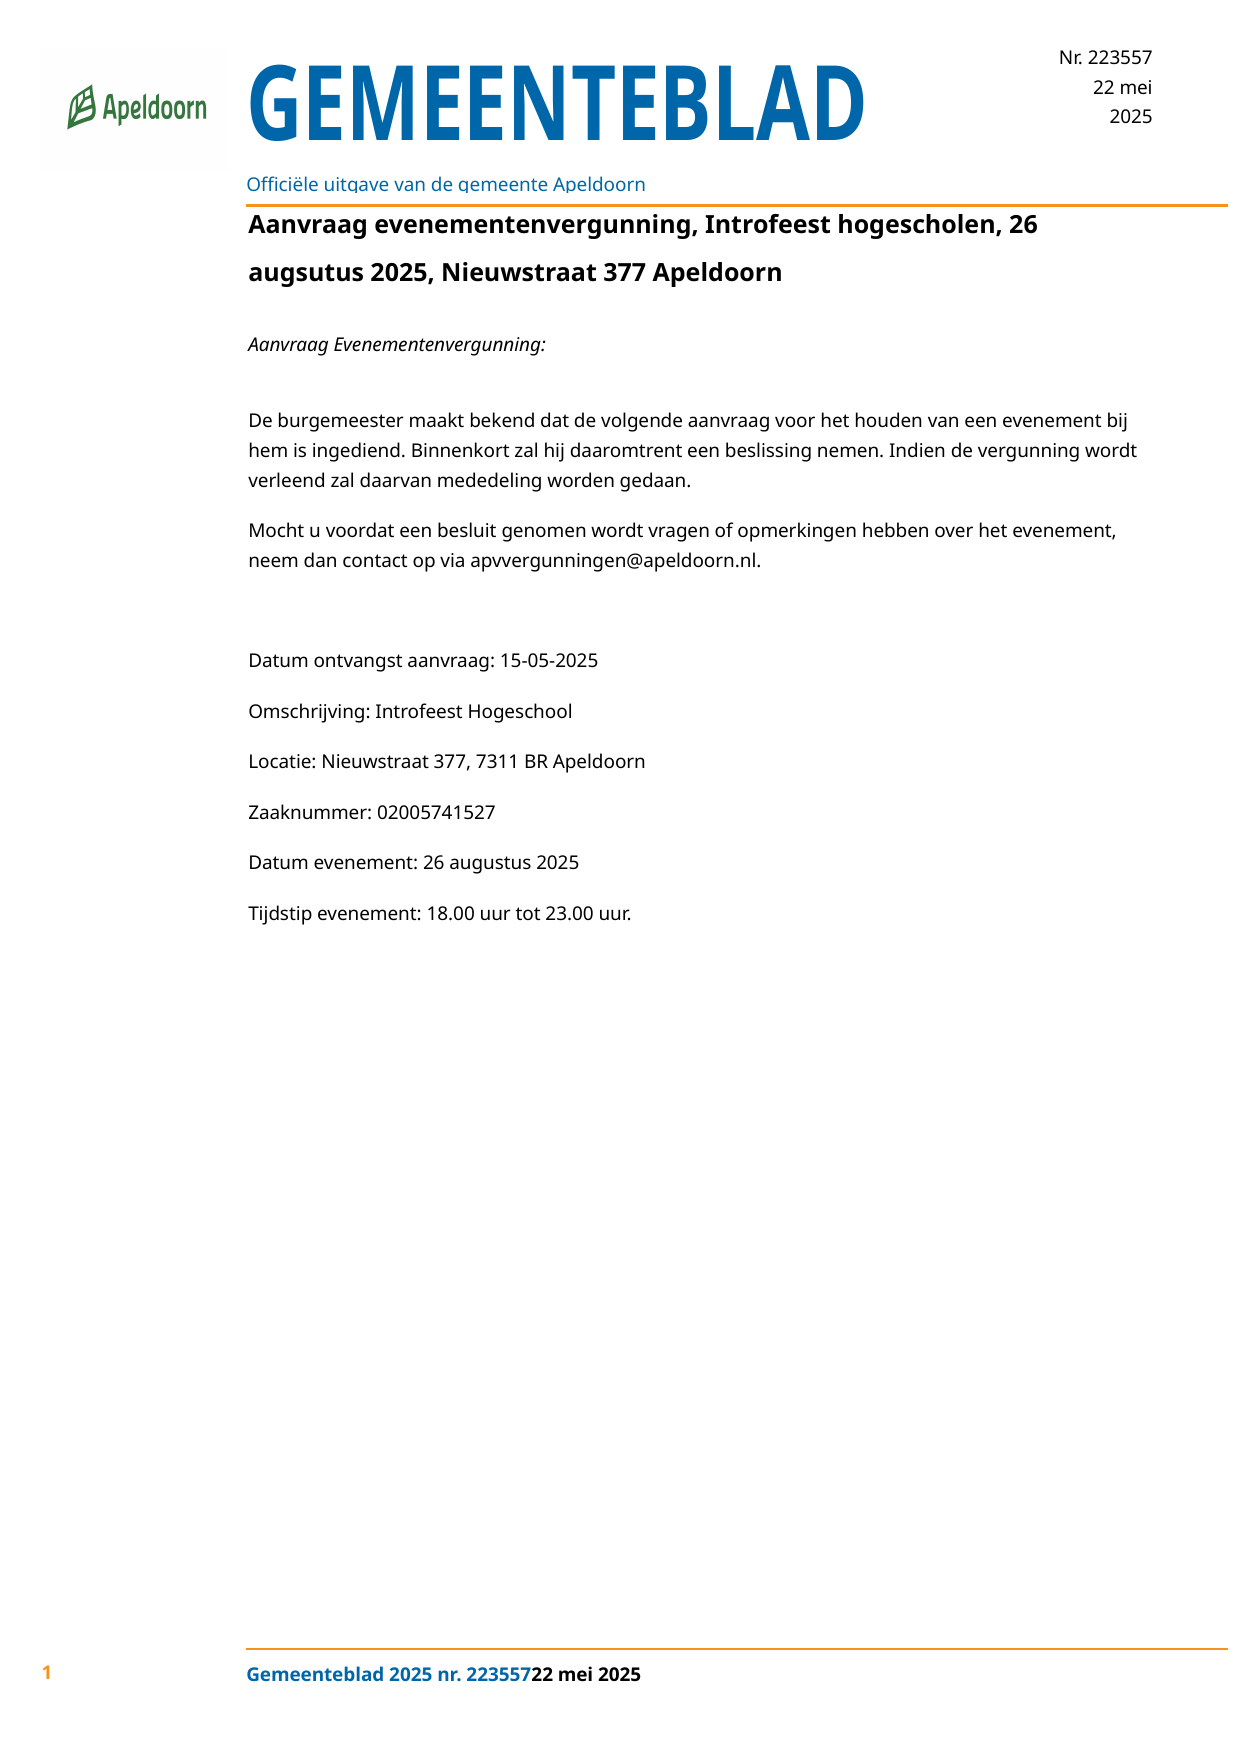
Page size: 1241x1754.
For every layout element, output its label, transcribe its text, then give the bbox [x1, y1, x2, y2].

text Zaaknummer: 02005741527 [248, 799, 1152, 824]
picture [41, 47, 231, 172]
text Locatie: Nieuwstraat 377, 7311 BR Apeldoorn [248, 748, 1152, 774]
text Aanvraag Evenementenvergunning: [248, 331, 1152, 357]
text Aanvraag evenementenvergunning, Introfeest hogescholen, 26 augsutus 2025, Nieuwstraat 377 Apeldoorn [248, 207, 1152, 288]
text Tijdstip evenement: 18.00 uur tot 23.00 uur. [248, 900, 1152, 925]
text Mocht u voordat een besluit genomen wordt vragen of opmerkingen hebben over het evenement, neem dan contact op via apvvergunningen@apeldoorn.nl. [248, 517, 1152, 572]
text Omschrijving: Introfeest Hogeschool [248, 698, 1152, 724]
text Datum ontvangst aanvraag: 15-05-2025 [248, 648, 1152, 673]
text De burgemeester maakt bekend dat de volgende aanvraag voor het houden van een evenement bij hem is ingediend. Binnenkort zal hij daaromtrent een beslissing nemen. Indien de vergunning wordt verleend zal daarvan mededeling worden gedaan. [248, 408, 1152, 492]
text Datum evenement: 26 augustus 2025 [248, 849, 1152, 875]
